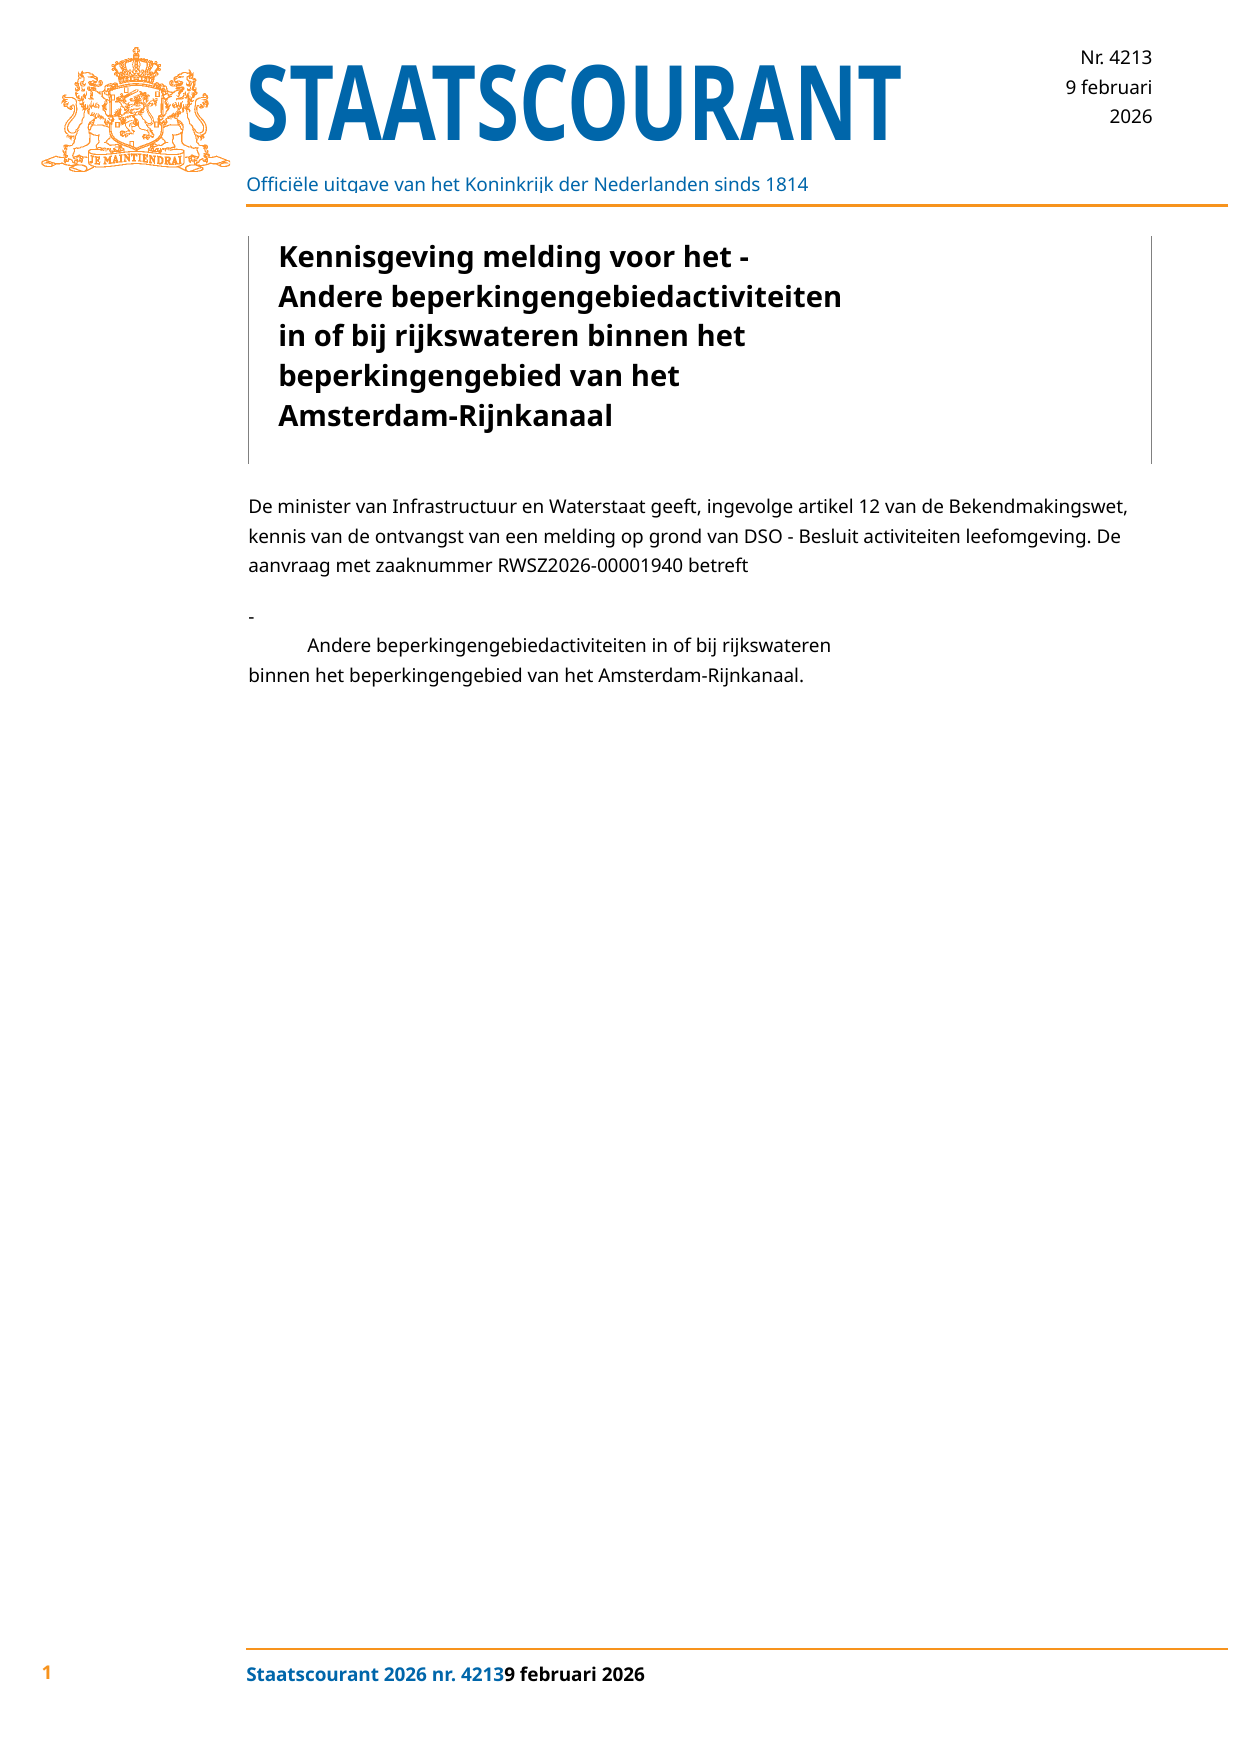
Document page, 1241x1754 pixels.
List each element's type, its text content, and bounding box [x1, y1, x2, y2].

list Andere beperkingengebiedactiviteiten in of bij rijkswateren [248, 632, 1152, 658]
text binnen het beperkingengebied van het Amsterdam-Rijnkanaal. [248, 662, 1152, 688]
table_header Kennisgeving melding voor het -Andere beperkingengebiedactiviteiten in of bij rijkswateren binnen het beperkingengebied van het Amsterdam-Rijnkanaal [249, 236, 850, 464]
table_header [850, 236, 912, 413]
table_header [1090, 236, 1151, 413]
picture [912, 236, 1090, 414]
text De minister van Infrastructuur en Waterstaat geeft, ingevolge artikel 12 van de Bekendmakingswet, kennis van de ontvangst van een melding op grond van DSO - Besluit activiteiten leefomgeving. De aanvraag met zaaknummer RWSZ2026-00001940 betreft [248, 493, 1152, 578]
picture [41, 47, 231, 172]
table_header [850, 414, 1151, 464]
